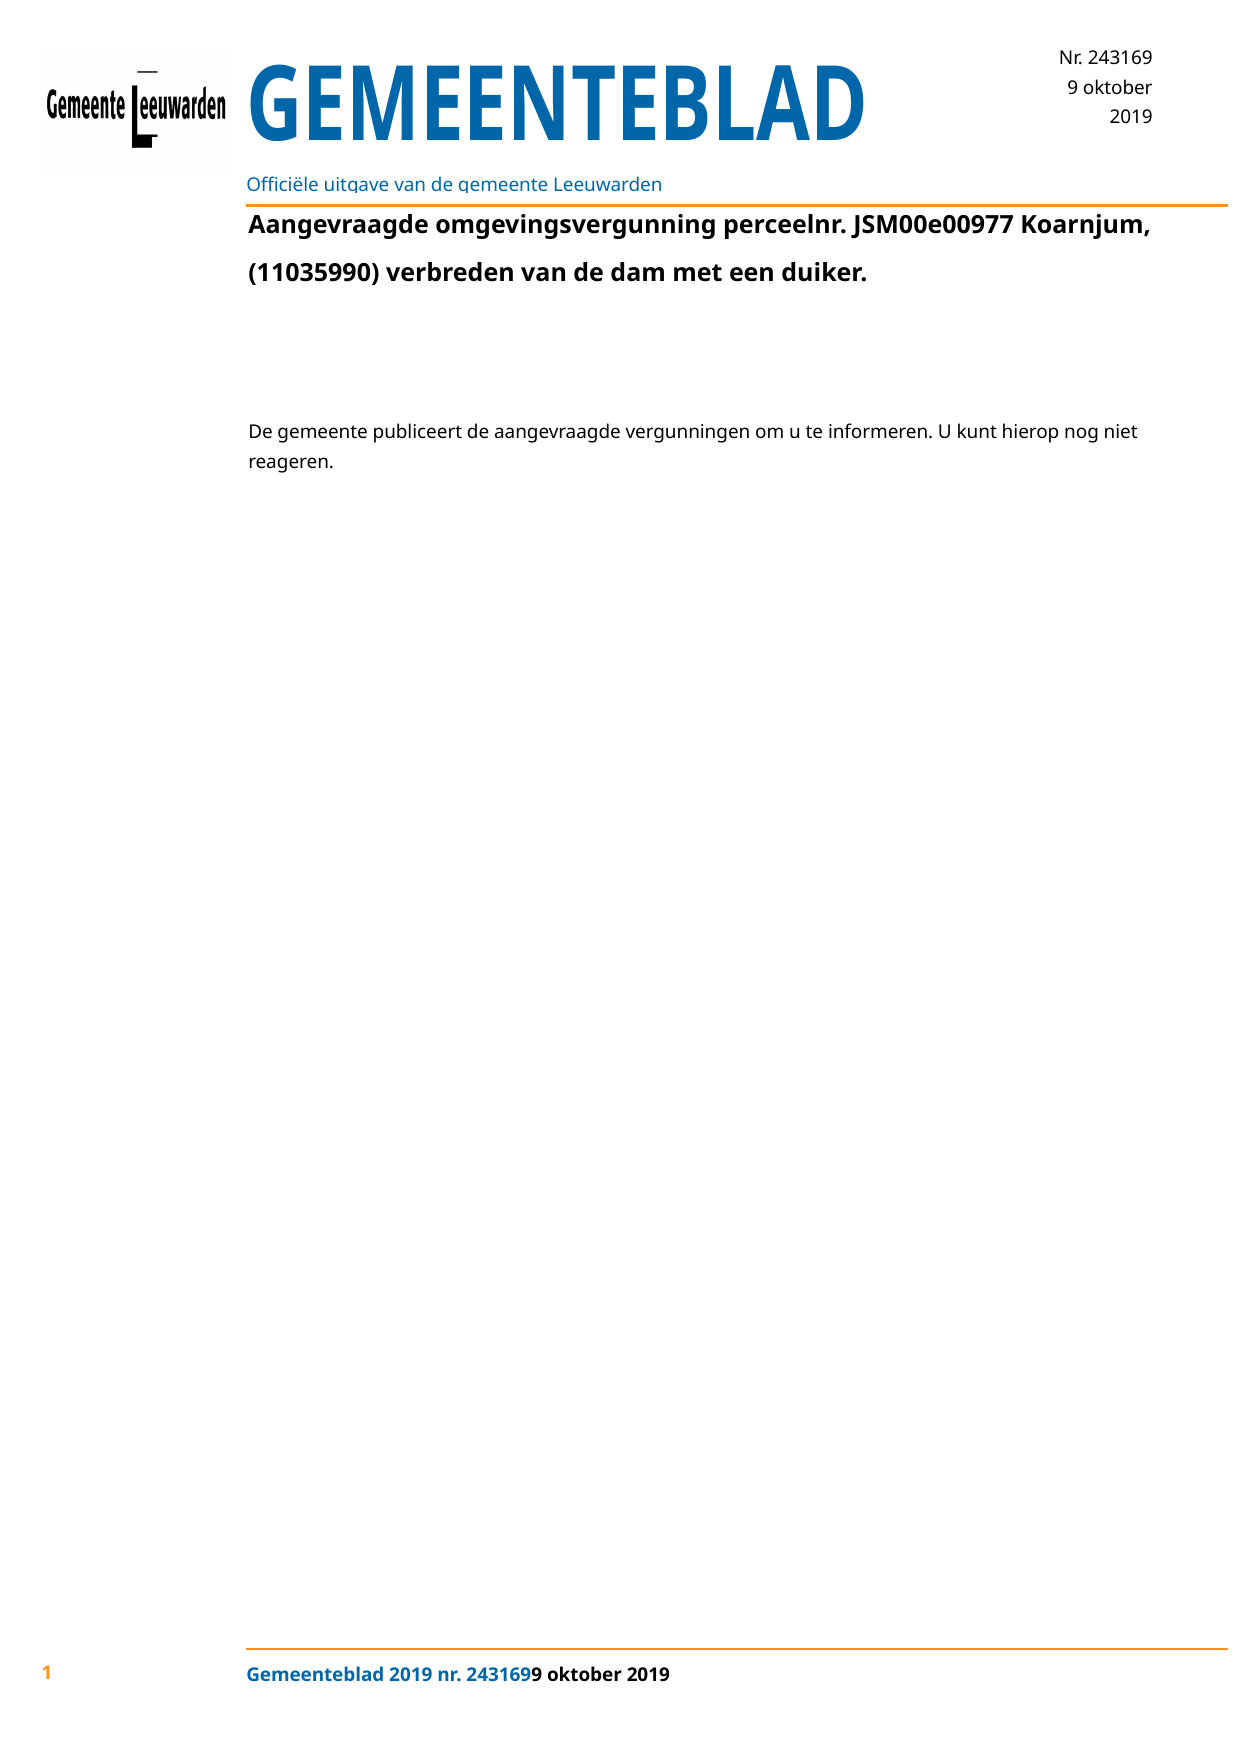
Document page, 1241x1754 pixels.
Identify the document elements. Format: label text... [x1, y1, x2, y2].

text Aangevraagde omgevingsvergunning perceelnr. JSM00e00977 Koarnjum, (11035990) verbreden van de dam met een duiker. [248, 207, 1152, 288]
picture [41, 47, 231, 172]
text De gemeente publiceert de aangevraagde vergunningen om u te informeren. U kunt hierop nog niet reageren. [248, 419, 1152, 474]
